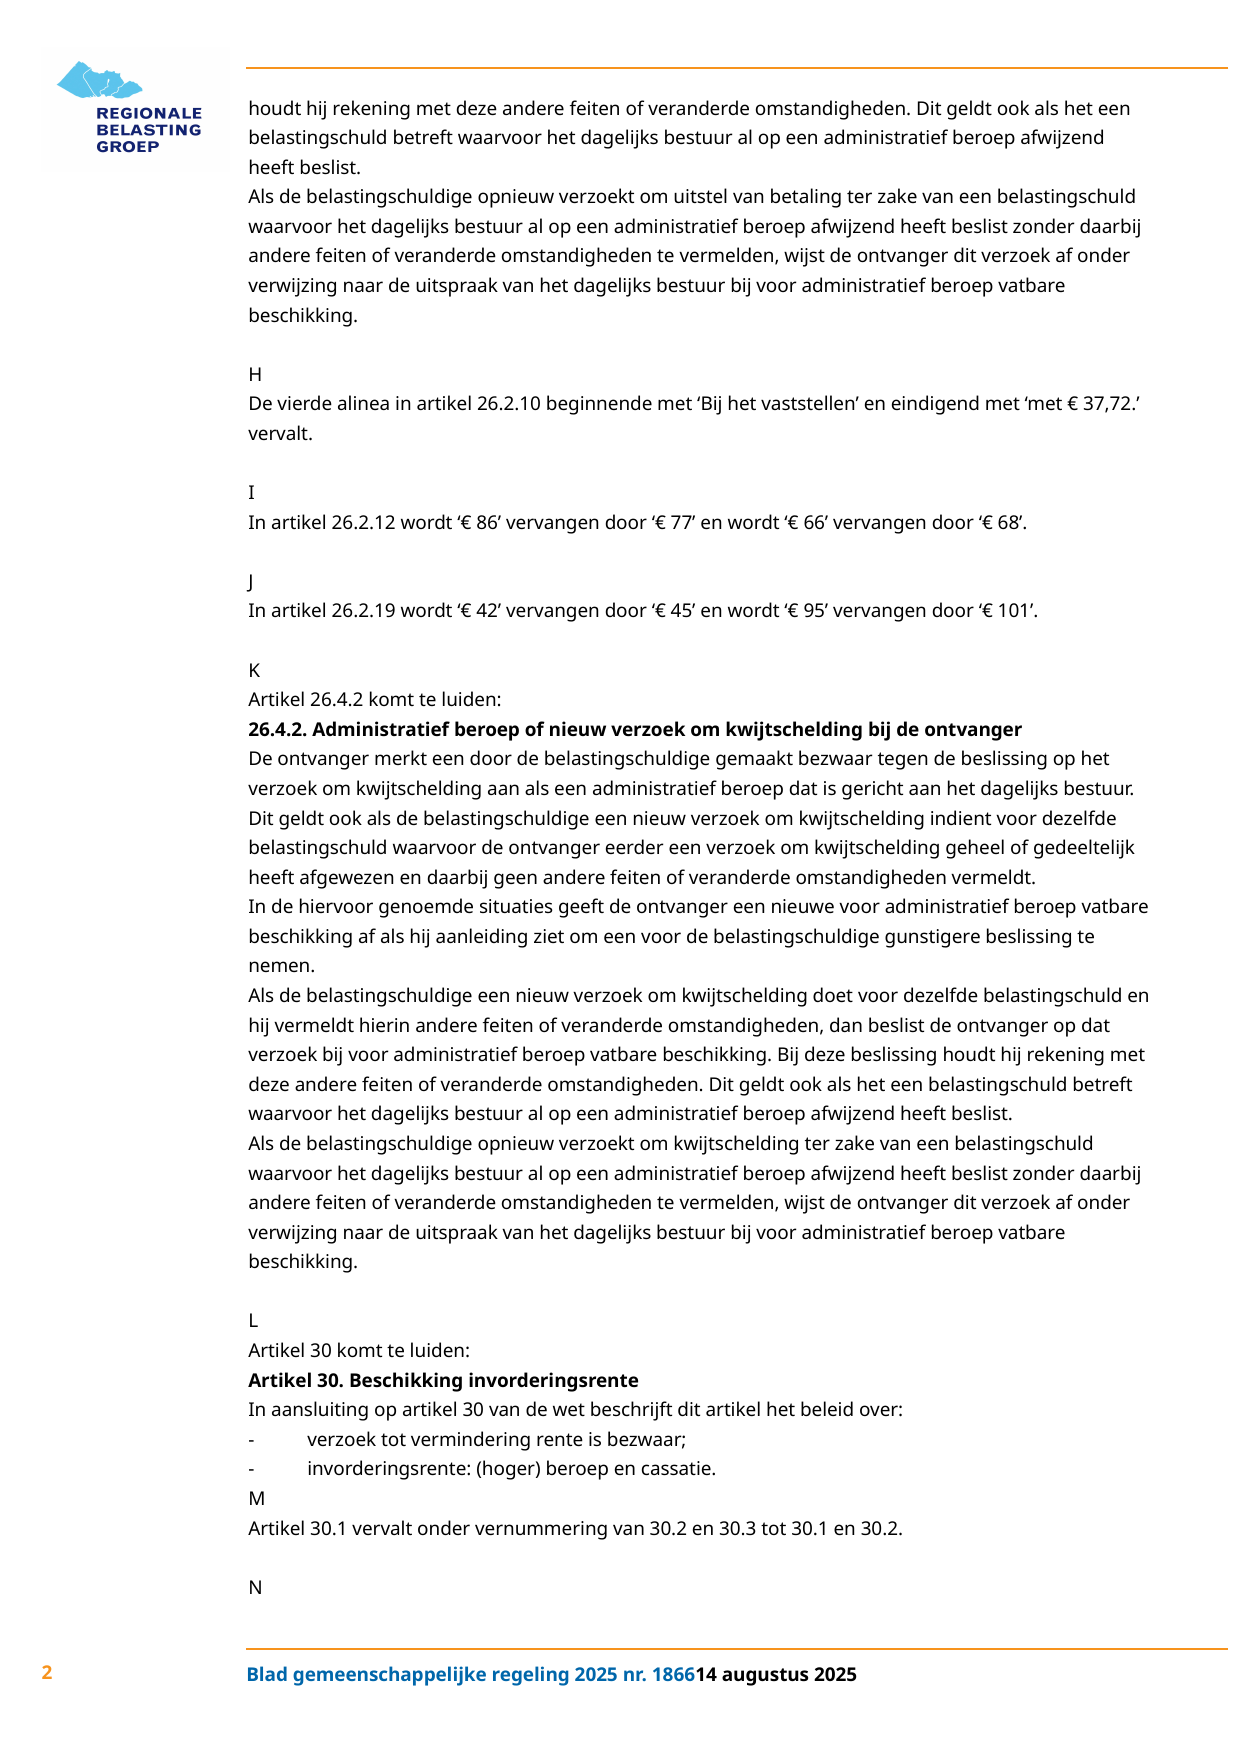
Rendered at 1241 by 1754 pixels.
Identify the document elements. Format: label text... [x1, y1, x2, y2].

text I [248, 479, 1152, 505]
text In artikel 26.2.19 wordt ‘€ 42’ vervangen door ‘€ 45’ en wordt ‘€ 95’ vervangen door ‘€ 101’. [248, 598, 1152, 623]
text K [248, 657, 1152, 683]
text H [248, 361, 1152, 387]
text Artikel 30. Beschikking invorderingsrente [248, 1367, 1152, 1393]
list invorderingsrente: (hoger) beroep en cassatie. [248, 1456, 1152, 1481]
text In de hiervoor genoemde situaties geeft de ontvanger een nieuwe voor administratief beroep vatbare beschikking af als hij aanleiding ziet om een voor de belastingschuldige gunstigere beslissing te nemen. [248, 893, 1152, 978]
text De vierde alinea in artikel 26.2.10 beginnende met ‘Bij het vaststellen’ en eindigend met ‘met € 37,72.’ vervalt. [248, 391, 1152, 446]
text Als de belastingschuldige opnieuw verzoekt om kwijtschelding ter zake van een belastingschuld waarvoor het dagelijks bestuur al op een administratief beroep afwijzend heeft beslist zonder daarbij andere feiten of veranderde omstandigheden te vermelden, wijst de ontvanger dit verzoek af onder verwijzing naar de uitspraak van het dagelijks bestuur bij voor administratief beroep vatbare beschikking. [248, 1130, 1152, 1274]
text M [248, 1485, 1152, 1511]
picture [41, 47, 231, 172]
text Artikel 30 komt te luiden: [248, 1337, 1152, 1363]
text J [248, 568, 1152, 594]
list verzoek tot vermindering rente is bezwaar; [248, 1426, 1152, 1452]
text In aansluiting op artikel 30 van de wet beschrijft dit artikel het beleid over: [248, 1396, 1152, 1422]
text Artikel 26.4.2 komt te luiden: [248, 686, 1152, 712]
text Artikel 30.1 vervalt onder vernummering van 30.2 en 30.3 tot 30.1 en 30.2. [248, 1515, 1152, 1541]
text Als de belastingschuldige opnieuw verzoekt om uitstel van betaling ter zake van een belastingschuld waarvoor het dagelijks bestuur al op een administratief beroep afwijzend heeft beslist zonder daarbij andere feiten of veranderde omstandigheden te vermelden, wijst de ontvanger dit verzoek af onder verwijzing naar de uitspraak van het dagelijks bestuur bij voor administratief beroep vatbare beschikking. [248, 183, 1152, 328]
text De ontvanger merkt een door de belastingschuldige gemaakt bezwaar tegen de beslissing op het verzoek om kwijtschelding aan als een administratief beroep dat is gericht aan het dagelijks bestuur. Dit geldt ook als de belastingschuldige een nieuw verzoek om kwijtschelding indient voor dezelfde belastingschuld waarvoor de ontvanger eerder een verzoek om kwijtschelding geheel of gedeeltelijk heeft afgewezen en daarbij geen andere feiten of veranderde omstandigheden vermeldt. [248, 746, 1152, 890]
text Als de belastingschuldige een nieuw verzoek om kwijtschelding doet voor dezelfde belastingschuld en hij vermeldt hierin andere feiten of veranderde omstandigheden, dan beslist de ontvanger op dat verzoek bij voor administratief beroep vatbare beschikking. Bij deze beslissing houdt hij rekening met deze andere feiten of veranderde omstandigheden. Dit geldt ook als het een belastingschuld betreft waarvoor het dagelijks bestuur al op een administratief beroep afwijzend heeft beslist. [248, 982, 1152, 1126]
text houdt hij rekening met deze andere feiten of veranderde omstandigheden. Dit geldt ook als het een belastingschuld betreft waarvoor het dagelijks bestuur al op een administratief beroep afwijzend heeft beslist. [248, 95, 1152, 180]
text L [248, 1308, 1152, 1333]
text 26.4.2. Administratief beroep of nieuw verzoek om kwijtschelding bij de ontvanger [248, 716, 1152, 742]
text N [248, 1574, 1152, 1600]
text In artikel 26.2.12 wordt ‘€ 86’ vervangen door ‘€ 77’ en wordt ‘€ 66’ vervangen door ‘€ 68’. [248, 509, 1152, 535]
